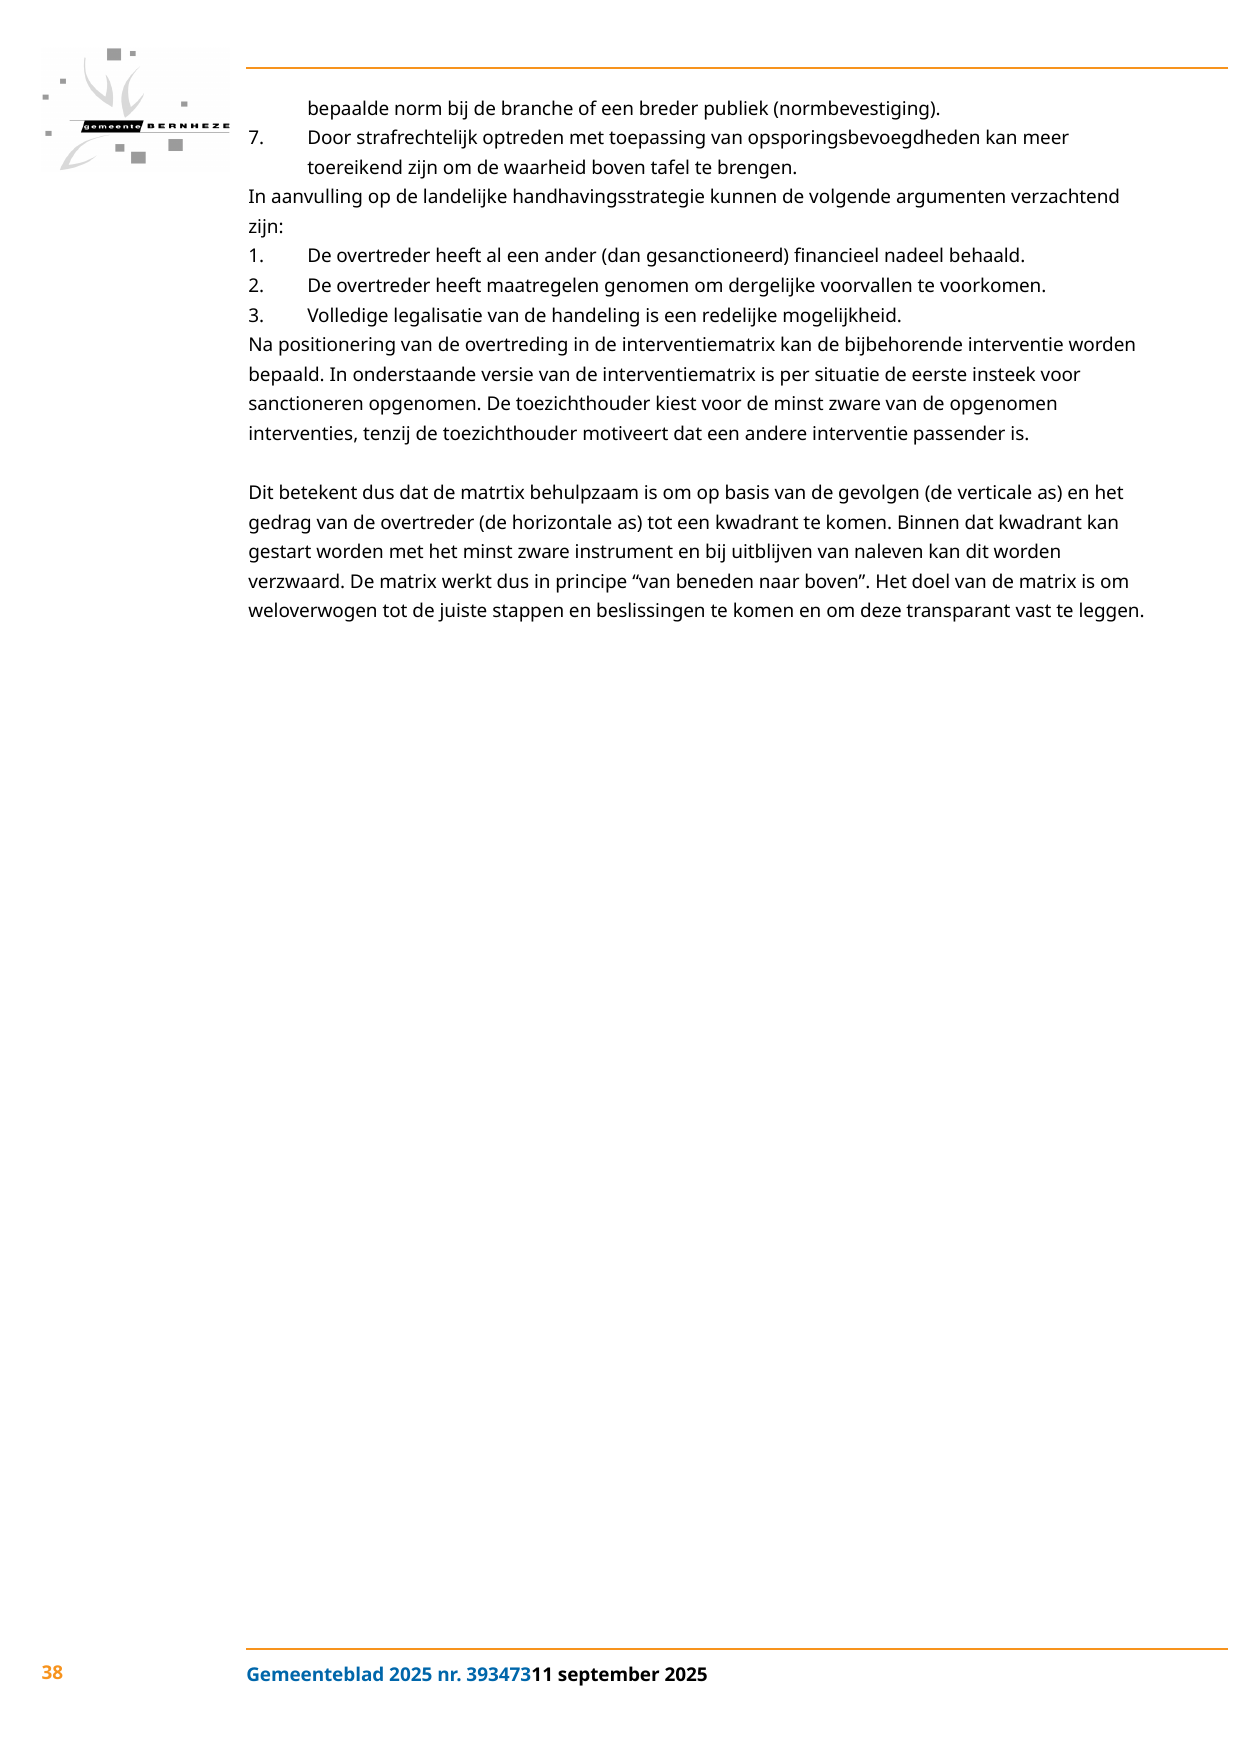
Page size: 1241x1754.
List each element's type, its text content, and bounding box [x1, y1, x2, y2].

list De overtreder heeft al een ander (dan gesanctioneerd) financieel nadeel behaald. [248, 243, 1152, 268]
list Door strafrechtelijk optreden met toepassing van opsporingsbevoegdheden kan meer toereikend zijn om de waarheid boven tafel te brengen. [248, 124, 1152, 180]
list bepaalde norm bij de branche of een breder publiek (normbevestiging). [248, 95, 1152, 121]
text Dit betekent dus dat de matrtix behulpzaam is om op basis van de gevolgen (de verticale as) en het gedrag van de overtreder (de horizontale as) tot een kwadrant te komen. Binnen dat kwadrant kan gestart worden met het minst zware instrument en bij uitblijven van naleven kan dit worden verzwaard. De matrix werkt dus in principe “van beneden naar boven”. Het doel van de matrix is om weloverwogen tot de juiste stappen en beslissingen te komen en om deze transparant vast te leggen. [248, 479, 1152, 623]
text In aanvulling op de landelijke handhavingsstrategie kunnen de volgende argumenten verzachtend zijn: [248, 183, 1152, 239]
list De overtreder heeft maatregelen genomen om dergelijke voorvallen te voorkomen. [248, 272, 1152, 298]
list Volledige legalisatie van de handeling is een redelijke mogelijkheid. [248, 302, 1152, 328]
picture [41, 47, 231, 172]
text Na positionering van de overtreding in de interventiematrix kan de bijbehorende interventie worden bepaald. In onderstaande versie van de interventiematrix is per situatie de eerste insteek voor sanctioneren opgenomen. De toezichthouder kiest voor de minst zware van de opgenomen interventies, tenzij de toezichthouder motiveert dat een andere interventie passender is. [248, 331, 1152, 446]
